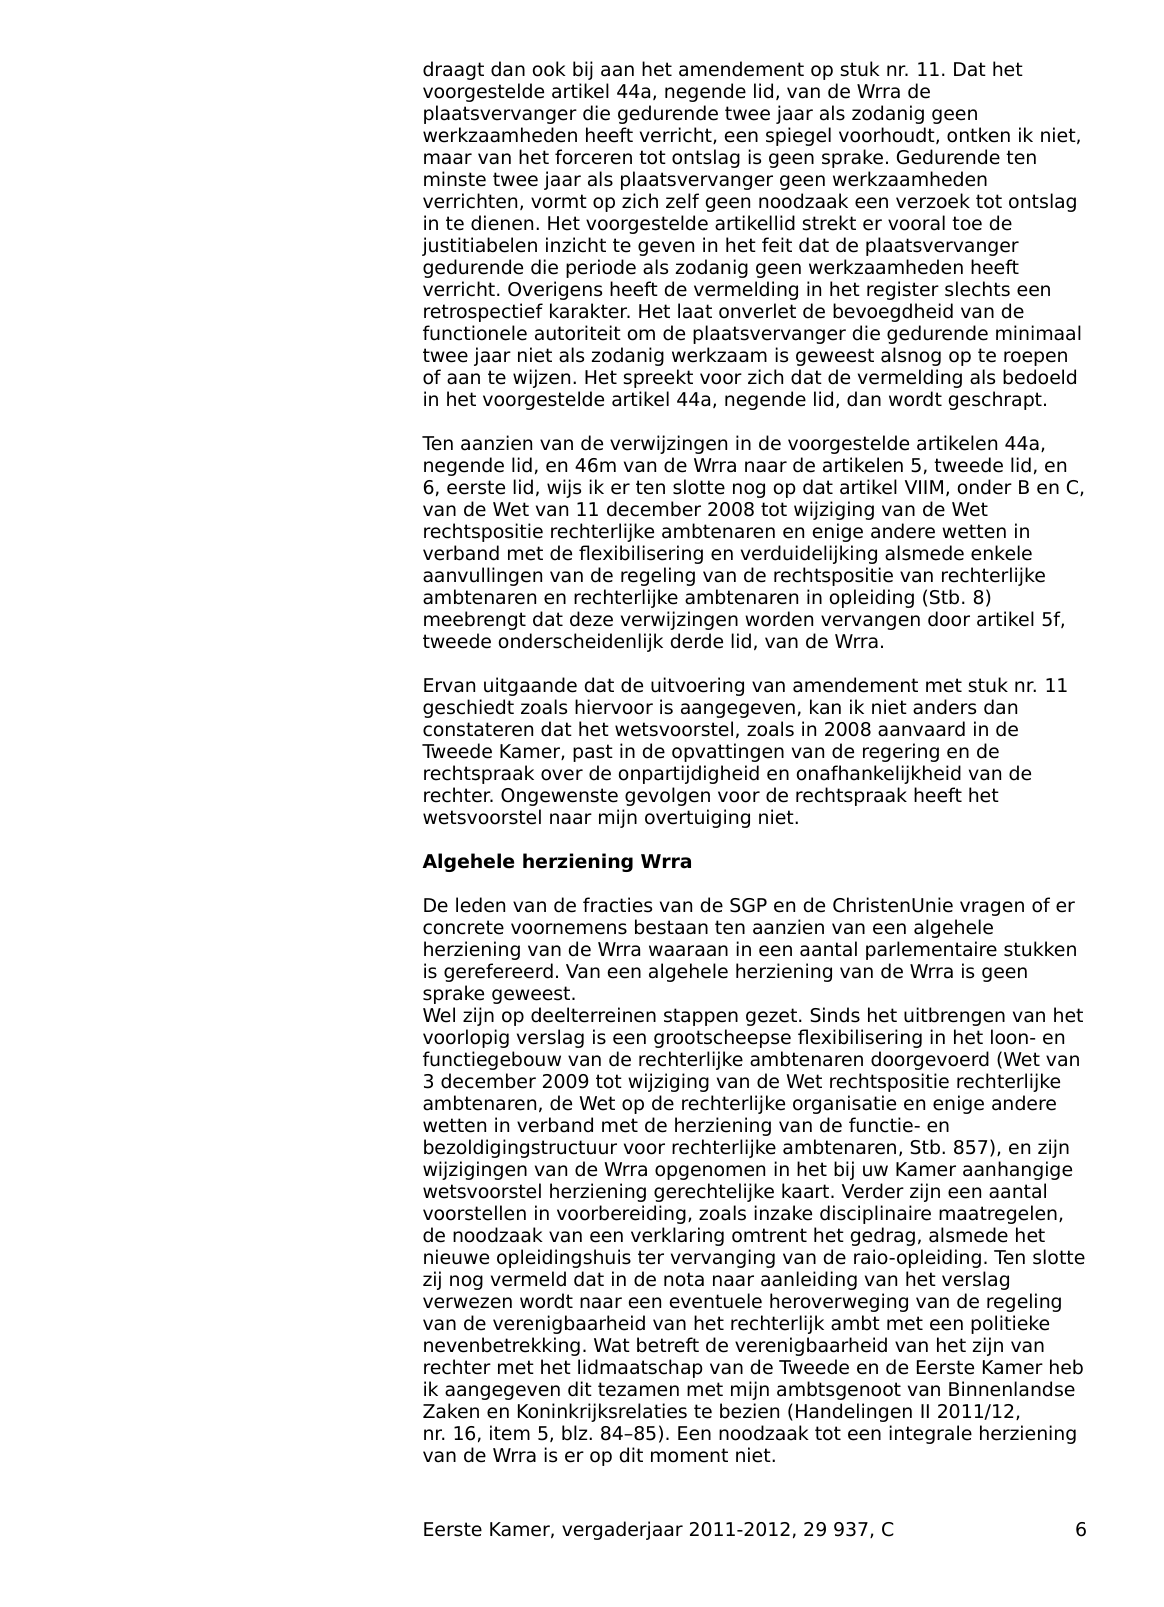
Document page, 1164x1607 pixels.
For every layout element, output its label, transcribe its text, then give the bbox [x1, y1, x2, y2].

text Ervan uitgaande dat de uitvoering van amendement met stuk nr. 11 geschiedt zoals hiervoor is aangegeven, kan ik niet anders dan constateren dat het wetsvoorstel, zoals in 2008 aanvaard in de Tweede Kamer, past in de opvattingen van de regering en de rechtspraak over de onpartijdigheid en onafhankelijkheid van de rechter. Ongewenste gevolgen voor de rechtspraak heeft het wetsvoorstel naar mijn overtuiging niet. [422, 675, 1087, 829]
text Wel zijn op deelterreinen stappen gezet. Sinds het uitbrengen van het voorlopig verslag is een grootscheepse flexibilisering in het loon- en functiegebouw van de rechterlijke ambtenaren doorgevoerd (Wet van 3 december 2009 tot wijziging van de Wet rechtspositie rechterlijke ambtenaren, de Wet op de rechterlijke organisatie en enige andere wetten in verband met de herziening van de functie- en bezoldigingstructuur voor rechterlijke ambtenaren, Stb. 857), en zijn wijzigingen van de Wrra opgenomen in het bij uw Kamer aanhangige wetsvoorstel herziening gerechtelijke kaart. Verder zijn een aantal voorstellen in voorbereiding, zoals inzake disciplinaire maatregelen, de noodzaak van een verklaring omtrent het gedrag, alsmede het nieuwe opleidingshuis ter vervanging van de raio-opleiding. Ten slotte zij nog vermeld dat in de nota naar aanleiding van het verslag verwezen wordt naar een eventuele heroverweging van de regeling van de verenigbaarheid van het rechterlijk ambt met een politieke nevenbetrekking. Wat betreft de verenigbaarheid van het zijn van rechter met het lidmaatschap van de Tweede en de Eerste Kamer heb ik aangegeven dit tezamen met mijn ambtsgenoot van Binnenlandse Zaken en Koninkrijksrelaties te bezien (Handelingen II 2011/12, nr. 16, item 5, blz. 84–85). Een noodzaak tot een integrale herziening van de Wrra is er op dit moment niet. [422, 1005, 1087, 1467]
text Ten aanzien van de verwijzingen in de voorgestelde artikelen 44a, negende lid, en 46m van de Wrra naar de artikelen 5, tweede lid, en 6, eerste lid, wijs ik er ten slotte nog op dat artikel VIIM, onder B en C, van de Wet van 11 december 2008 tot wijziging van de Wet rechtspositie rechterlijke ambtenaren en enige andere wetten in verband met de flexibilisering en verduidelijking alsmede enkele aanvullingen van de regeling van de rechtspositie van rechterlijke ambtenaren en rechterlijke ambtenaren in opleiding (Stb. 8) meebrengt dat deze verwijzingen worden vervangen door artikel 5f, tweede onderscheidenlijk derde lid, van de Wrra. [422, 433, 1087, 653]
text draagt dan ook bij aan het amendement op stuk nr. 11. Dat het voorgestelde artikel 44a, negende lid, van de Wrra de plaatsvervanger die gedurende twee jaar als zodanig geen werkzaamheden heeft verricht, een spiegel voorhoudt, ontken ik niet, maar van het forceren tot ontslag is geen sprake. Gedurende ten minste twee jaar als plaatsvervanger geen werkzaamheden verrichten, vormt op zich zelf geen noodzaak een verzoek tot ontslag in te dienen. Het voorgestelde artikellid strekt er vooral toe de justitiabelen inzicht te geven in het feit dat de plaatsvervanger gedurende die periode als zodanig geen werkzaamheden heeft verricht. Overigens heeft de vermelding in het register slechts een retrospectief karakter. Het laat onverlet de bevoegdheid van de functionele autoriteit om de plaatsvervanger die gedurende minimaal twee jaar niet als zodanig werkzaam is geweest alsnog op te roepen of aan te wijzen. Het spreekt voor zich dat de vermelding als bedoeld in het voorgestelde artikel 44a, negende lid, dan wordt geschrapt. [422, 59, 1087, 411]
subtitle Algehele herziening Wrra [422, 851, 1087, 873]
text De leden van de fracties van de SGP en de ChristenUnie vragen of er concrete voornemens bestaan ten aanzien van een algehele herziening van de Wrra waaraan in een aantal parlementaire stukken is gerefereerd. Van een algehele herziening van de Wrra is geen sprake geweest. [422, 895, 1087, 1005]
